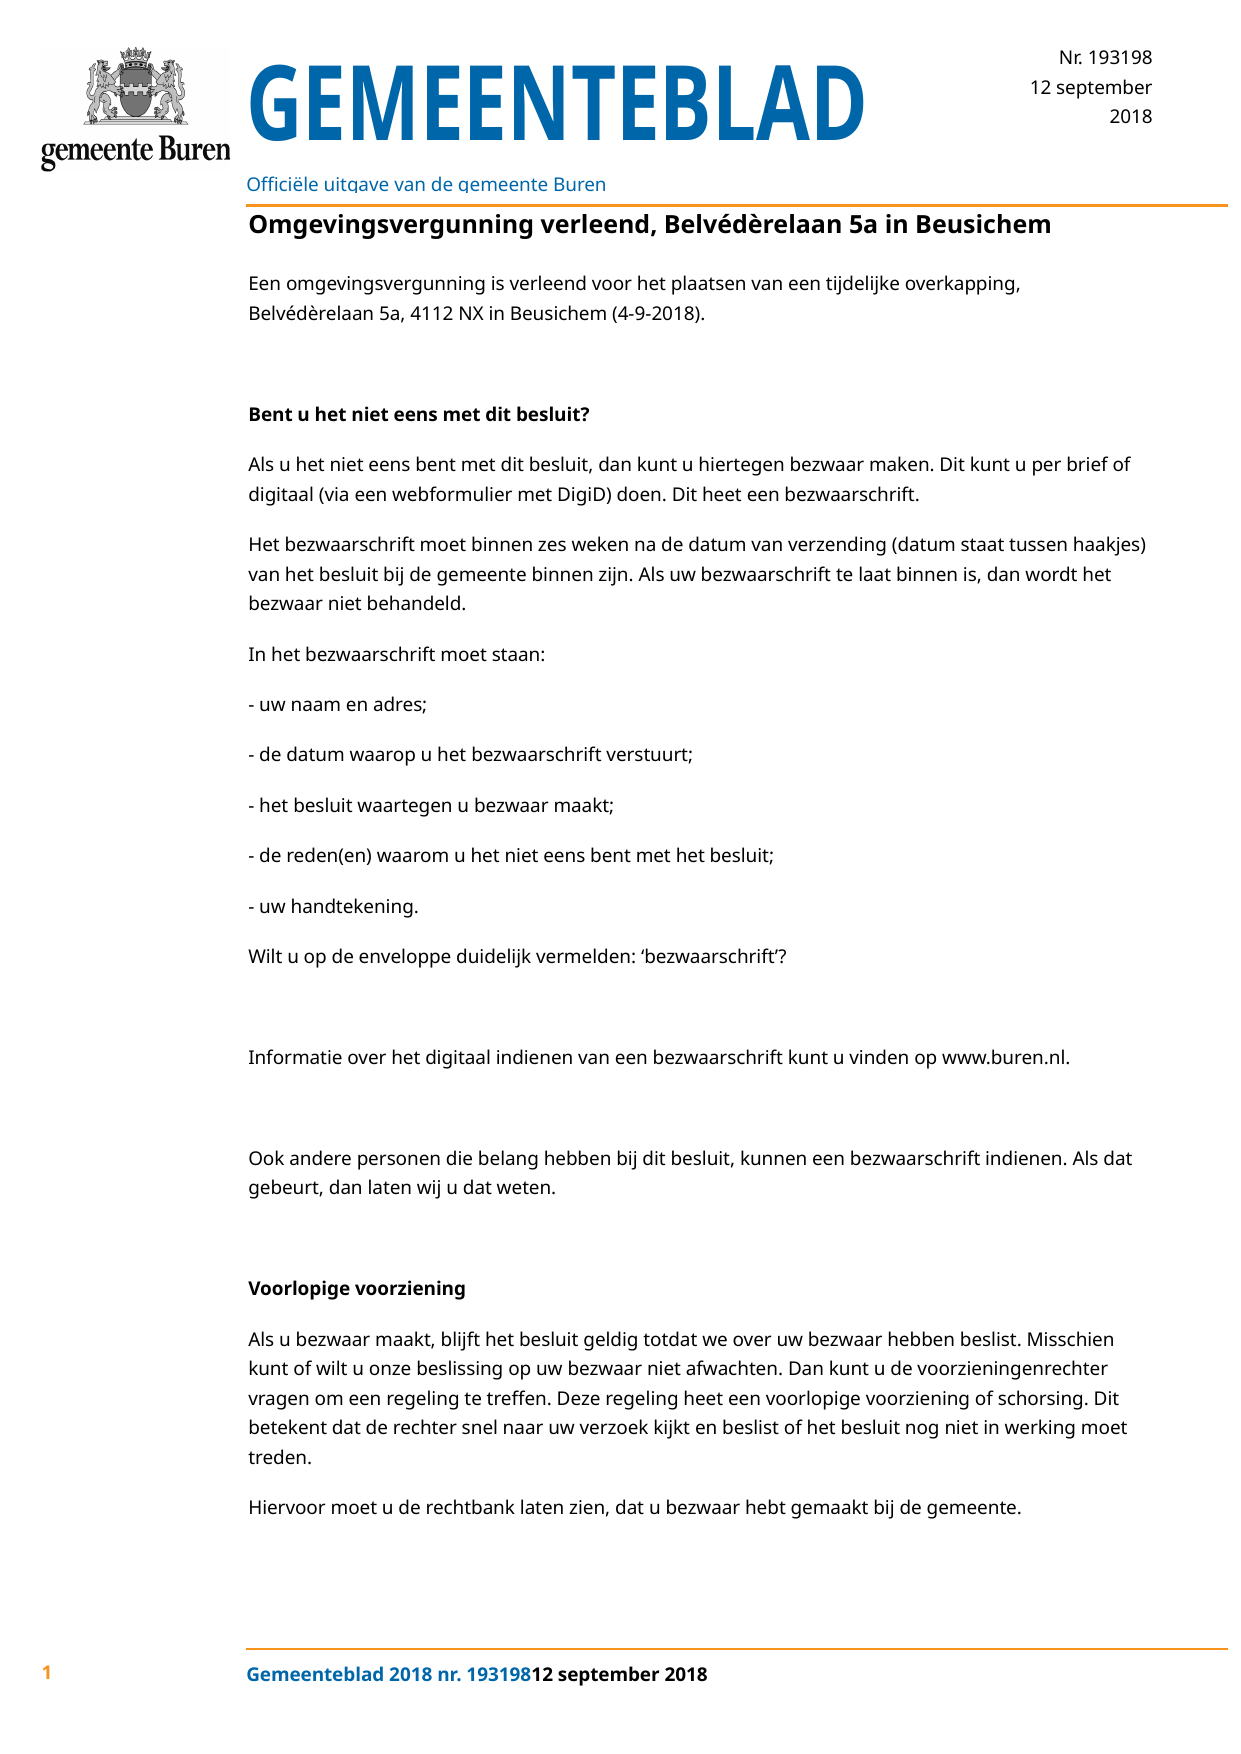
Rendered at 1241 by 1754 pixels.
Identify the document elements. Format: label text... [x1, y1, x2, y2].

text - het besluit waartegen u bezwaar maakt; [248, 792, 1152, 818]
text Als u het niet eens bent met dit besluit, dan kunt u hiertegen bezwaar maken. Dit kunt u per brief of digitaal (via een webformulier met DigiD) doen. Dit heet een bezwaarschrift. [248, 451, 1152, 506]
text - uw naam en adres; [248, 691, 1152, 717]
text Als u bezwaar maakt, blijft het besluit geldig totdat we over uw bezwaar hebben beslist. Misschien kunt of wilt u onze beslissing op uw bezwaar niet afwachten. Dan kunt u de voorzieningenrechter vragen om een regeling te treffen. Deze regeling heet een voorlopige voorziening of schorsing. Dit betekent dat de rechter snel naar uw verzoek kijkt en beslist of het besluit nog niet in werking moet treden. [248, 1326, 1152, 1470]
text Voorlopige voorziening [248, 1275, 1152, 1301]
text Ook andere personen die belang hebben bij dit besluit, kunnen een bezwaarschrift indienen. Als dat gebeurt, dan laten wij u dat weten. [248, 1145, 1152, 1200]
text In het bezwaarschrift moet staan: [248, 641, 1152, 666]
text Informatie over het digitaal indienen van een bezwaarschrift kunt u vinden op www.buren.nl. [248, 1044, 1152, 1070]
picture [41, 47, 231, 172]
text - de reden(en) waarom u het niet eens bent met het besluit; [248, 842, 1152, 868]
text Een omgevingsvergunning is verleend voor het plaatsen van een tijdelijke overkapping, Belvédèrelaan 5a, 4112 NX in Beusichem (4-9-2018). [248, 270, 1152, 326]
text Het bezwaarschrift moet binnen zes weken na de datum van verzending (datum staat tussen haakjes) van het besluit bij de gemeente binnen zijn. Als uw bezwaarschrift te laat binnen is, dan wordt het bezwaar niet behandeld. [248, 531, 1152, 616]
text Bent u het niet eens met dit besluit? [248, 401, 1152, 426]
text Hiervoor moet u de rechtbank laten zien, dat u bezwaar hebt gemaakt bij de gemeente. [248, 1494, 1152, 1520]
text Wilt u op de enveloppe duidelijk vermelden: ‘bezwaarschrift’? [248, 943, 1152, 969]
text - uw handtekening. [248, 893, 1152, 918]
text - de datum waarop u het bezwaarschrift verstuurt; [248, 742, 1152, 767]
text Omgevingsvergunning verleend, Belvédèrelaan 5a in Beusichem [248, 207, 1152, 241]
